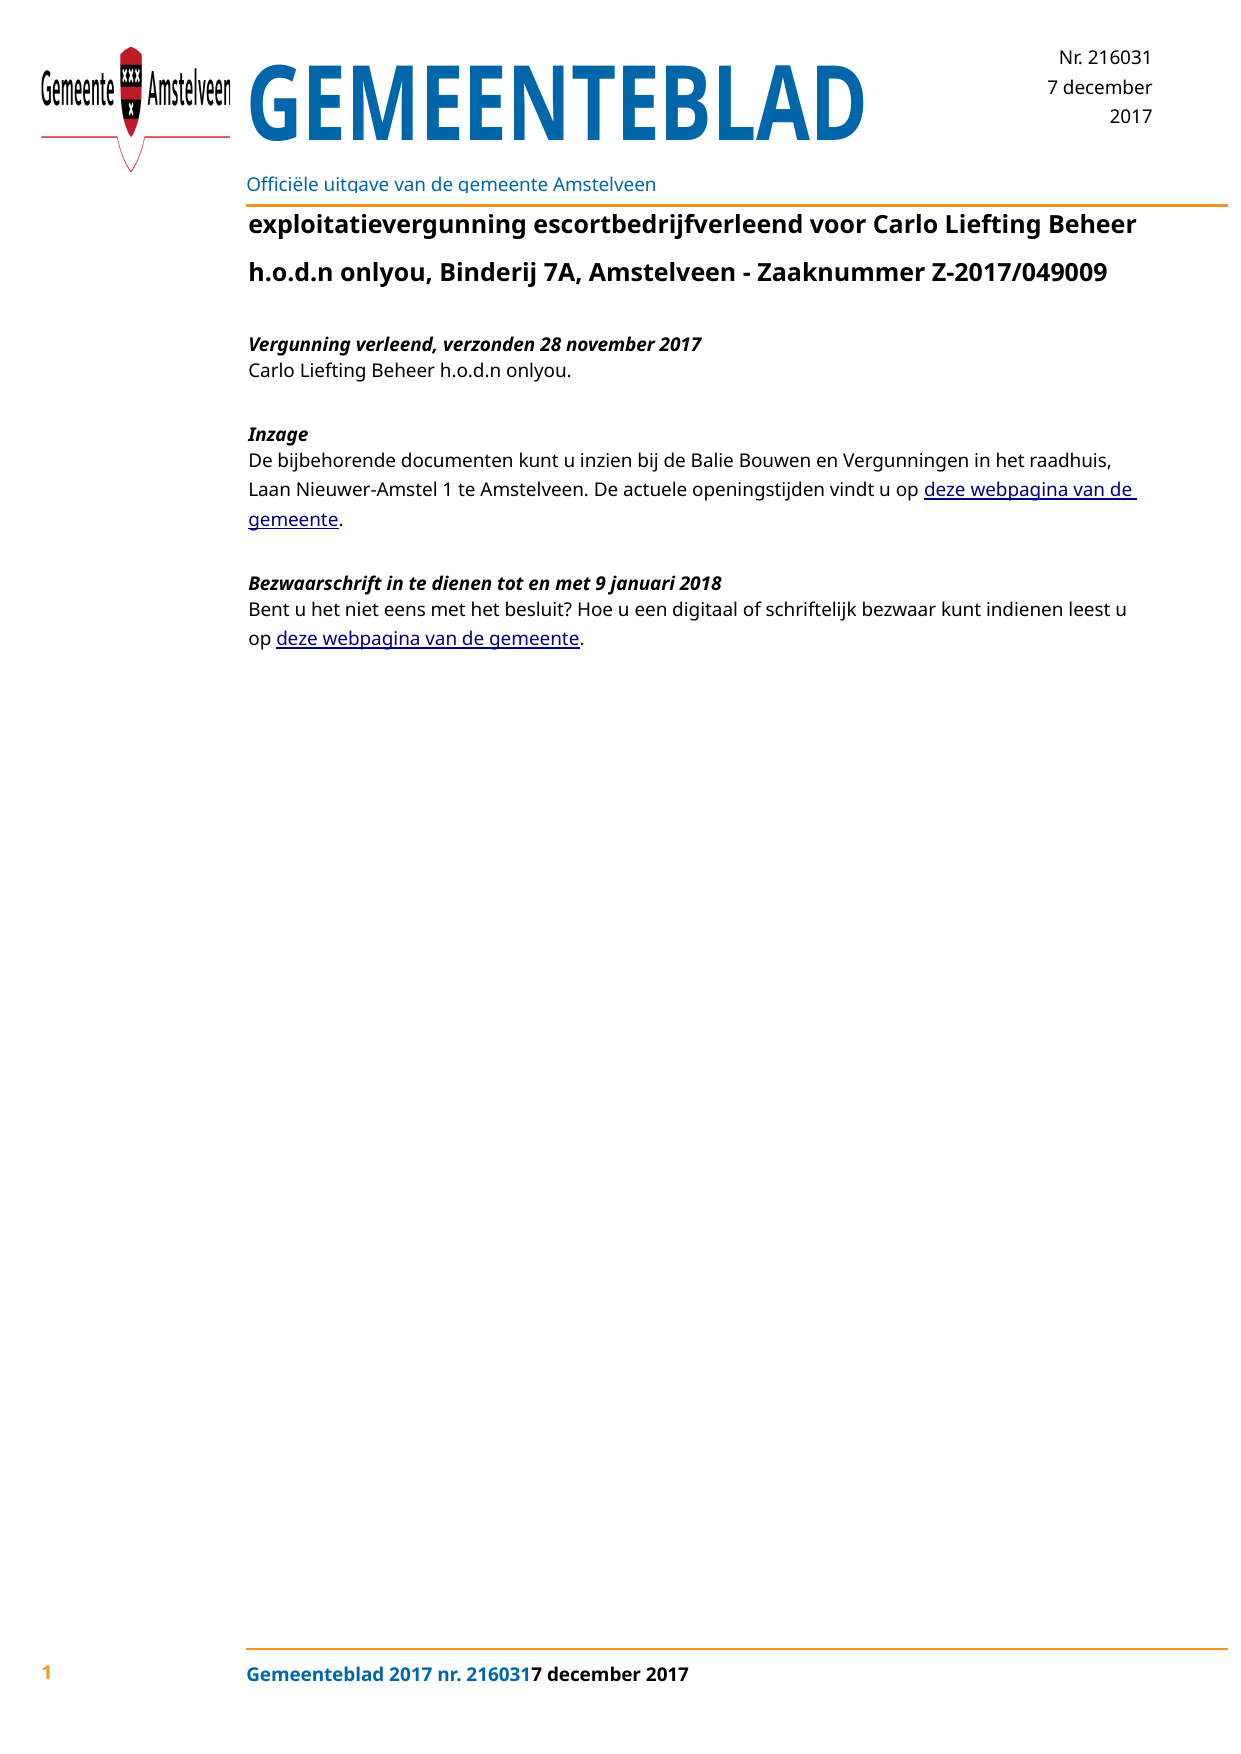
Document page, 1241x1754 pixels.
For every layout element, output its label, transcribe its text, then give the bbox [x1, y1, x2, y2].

text exploitatievergunning escortbedrijfverleend voor Carlo Liefting Beheer h.o.d.n onlyou, Binderij 7A, Amstelveen - Zaaknummer Z-2017/049009 [248, 207, 1152, 288]
picture [41, 47, 231, 172]
text Inzage [248, 421, 1152, 447]
text De bijbehorende documenten kunt u inzien bij de Balie Bouwen en Vergunningen in het raadhuis, Laan Nieuwer-Amstel 1 te Amstelveen. De actuele openingstijden vindt u op deze webpagina van de gemeente. [248, 447, 1152, 532]
text Bezwaarschrift in te dienen tot en met 9 januari 2018 [248, 570, 1152, 596]
text Vergunning verleend, verzonden 28 november 2017 [248, 331, 1152, 357]
text Carlo Liefting Beheer h.o.d.n onlyou. [248, 357, 1152, 383]
text Bent u het niet eens met het besluit? Hoe u een digitaal of schriftelijk bezwaar kunt indienen leest u op deze webpagina van de gemeente. [248, 596, 1152, 651]
